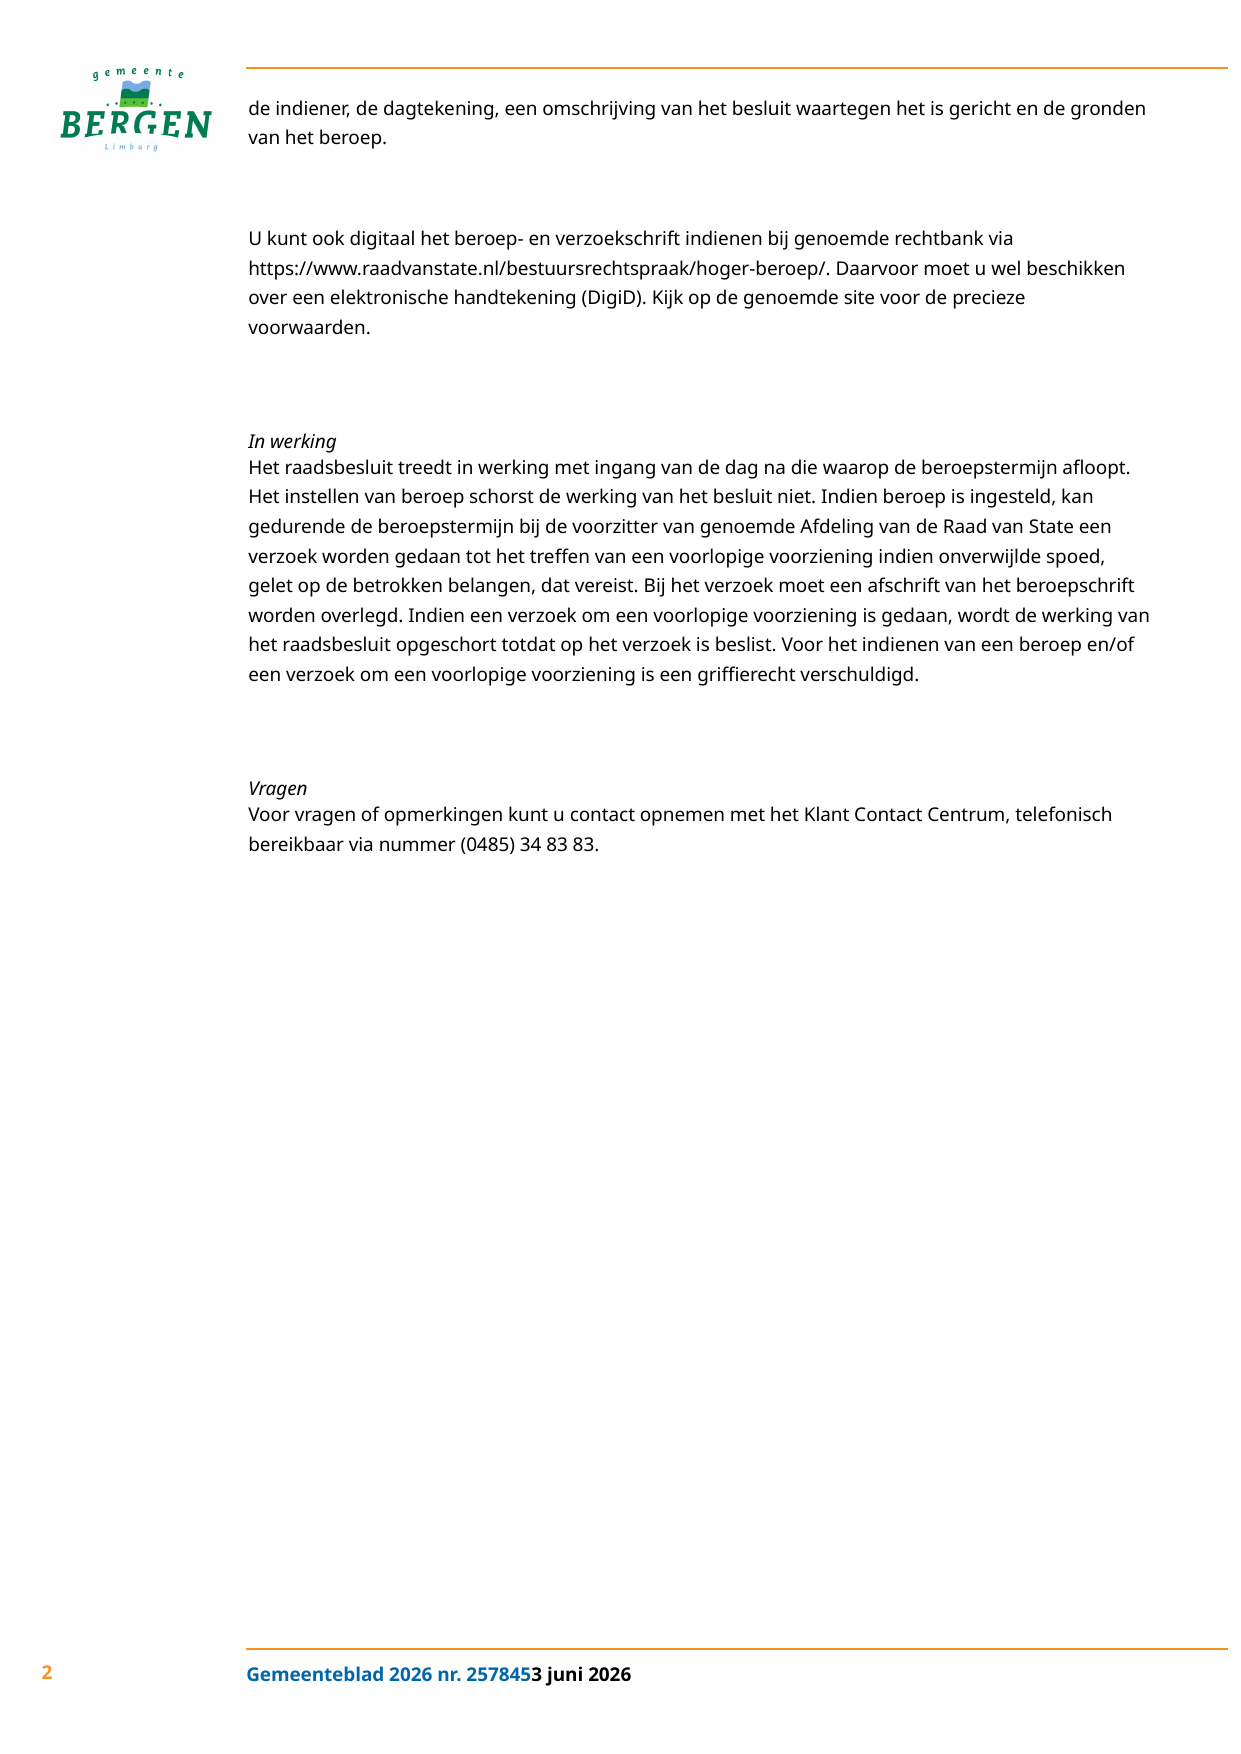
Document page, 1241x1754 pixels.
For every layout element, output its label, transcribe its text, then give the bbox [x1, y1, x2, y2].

text Het raadsbesluit treedt in werking met ingang van de dag na die waarop de beroepstermijn afloopt. Het instellen van beroep schorst de werking van het besluit niet. Indien beroep is ingesteld, kan gedurende de beroepstermijn bij de voorzitter van genoemde Afdeling van de Raad van State een verzoek worden gedaan tot het treffen van een voorlopige voorziening indien onverwijlde spoed, gelet op de betrokken belangen, dat vereist. Bij het verzoek moet een afschrift van het beroepschrift worden overlegd. Indien een verzoek om een voorlopige voorziening is gedaan, wordt de werking van het raadsbesluit opgeschort totdat op het verzoek is beslist. Voor het indienen van een beroep en/of een verzoek om een voorlopige voorziening is een griffierecht verschuldigd. [248, 454, 1152, 687]
text U kunt ook digitaal het beroep- en verzoekschrift indienen bij genoemde rechtbank via https://www.raadvanstate.nl/bestuursrechtspraak/hoger-beroep/. Daarvoor moet u wel beschikken over een elektronische handtekening (DigiD). Kijk op de genoemde site voor de precieze voorwaarden. [248, 225, 1152, 340]
picture [41, 47, 231, 172]
text de indiener, de dagtekening, een omschrijving van het besluit waartegen het is gericht en de gronden van het beroep. [248, 95, 1152, 150]
text Voor vragen of opmerkingen kunt u contact opnemen met het Klant Contact Centrum, telefonisch bereikbaar via nummer (0485) 34 83 83. [248, 801, 1152, 857]
text In werking [248, 428, 1152, 454]
text Vragen [248, 776, 1152, 801]
